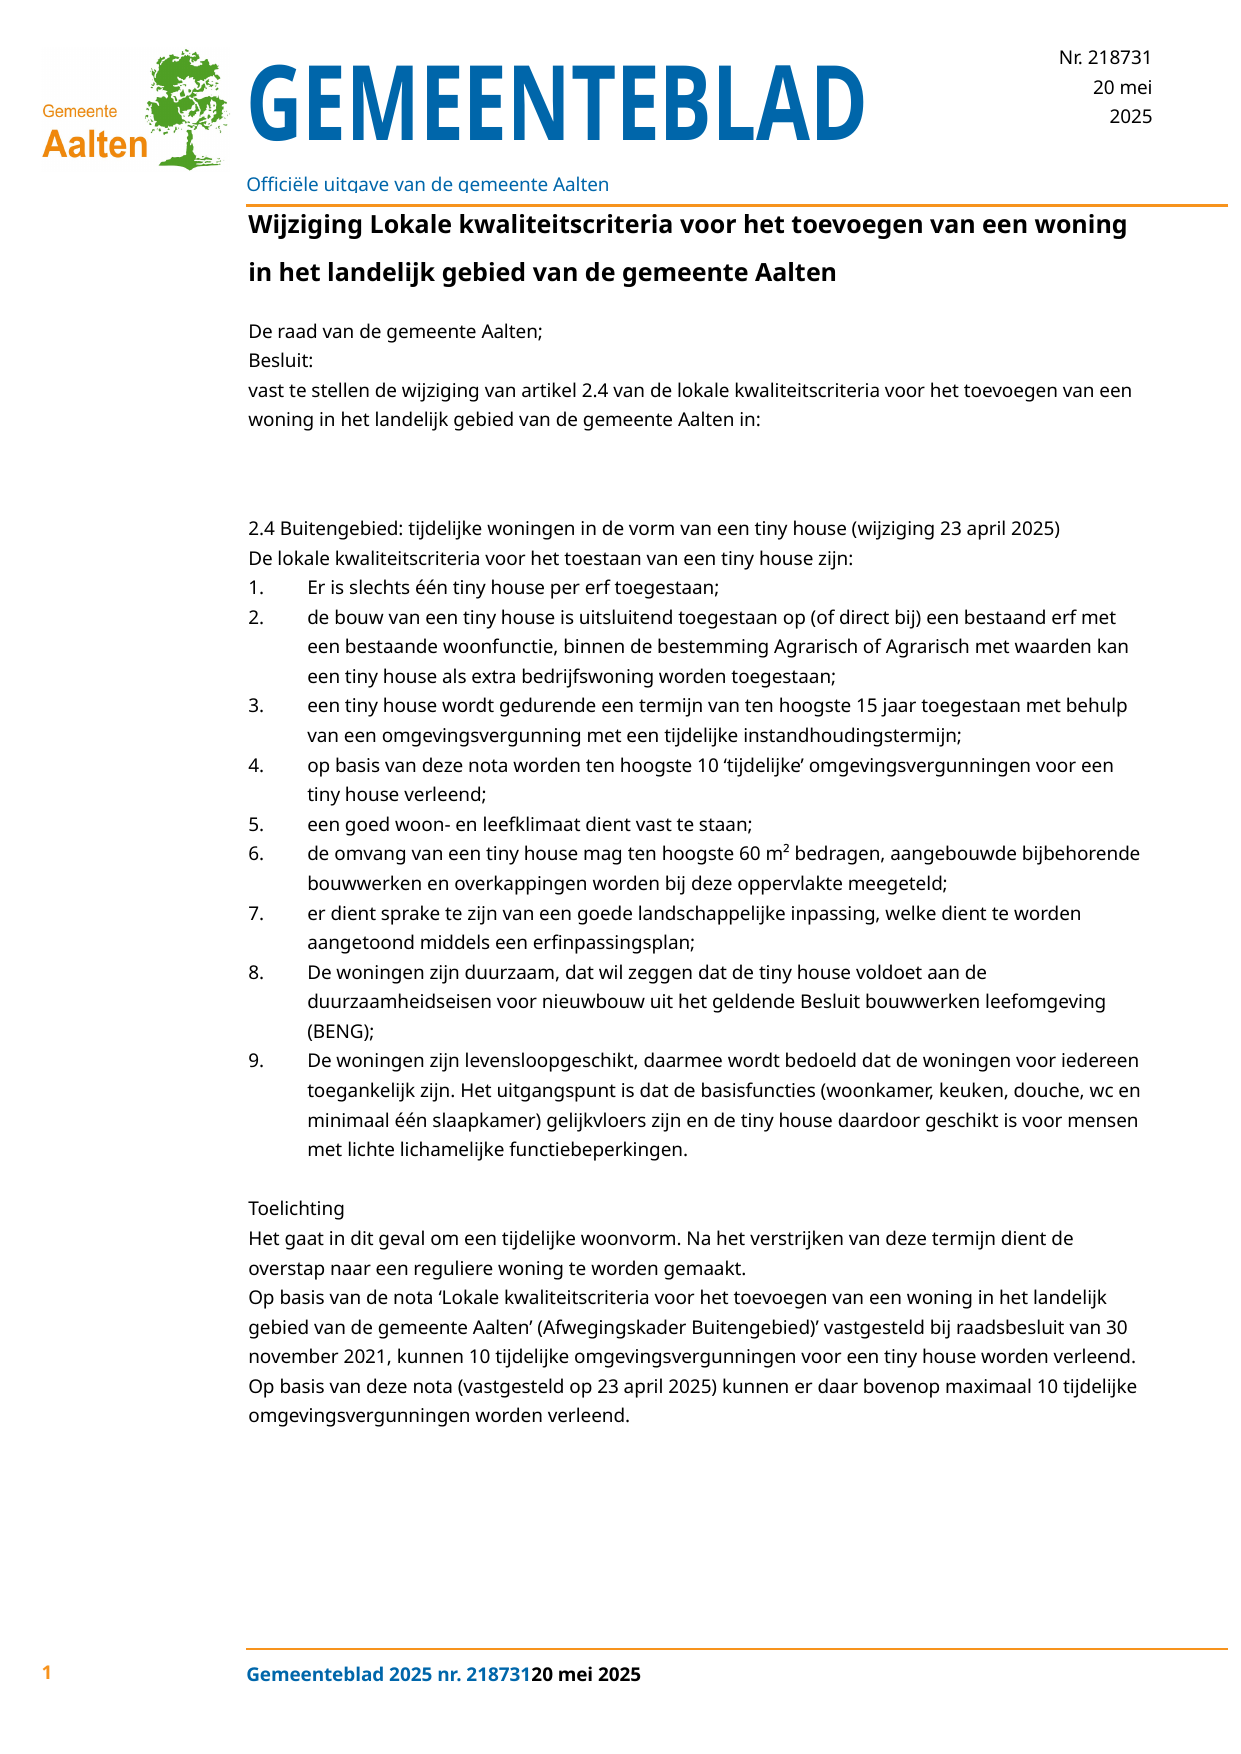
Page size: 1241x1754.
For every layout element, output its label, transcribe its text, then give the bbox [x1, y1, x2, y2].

list Er is slechts één tiny house per erf toegestaan; [248, 574, 1152, 600]
text 2.4 Buitengebied: tijdelijke woningen in de vorm van een tiny house (wijziging 23 april 2025) [248, 515, 1152, 541]
list een tiny house wordt gedurende een termijn van ten hoogste 15 jaar toegestaan met behulp van een omgevingsvergunning met een tijdelijke instandhoudingstermijn; [248, 693, 1152, 748]
list de omvang van een tiny house mag ten hoogste 60 m² bedragen, aangebouwde bijbehorende bouwwerken en overkappingen worden bij deze oppervlakte meegeteld; [248, 841, 1152, 896]
list op basis van deze nota worden ten hoogste 10 ‘tijdelijke’ omgevingsvergunningen voor een tiny house verleend; [248, 752, 1152, 807]
list De woningen zijn duurzaam, dat wil zeggen dat de tiny house voldoet aan de duurzaamheidseisen voor nieuwbouw uit het geldende Besluit bouwwerken leefomgeving (BENG); [248, 959, 1152, 1044]
text Op basis van de nota ‘Lokale kwaliteitscriteria voor het toevoegen van een woning in het landelijk gebied van de gemeente Aalten’ (Afwegingskader Buitengebied)’ vastgesteld bij raadsbesluit van 30 november 2021, kunnen 10 tijdelijke omgevingsvergunningen voor een tiny house worden verleend. Op basis van deze nota (vastgesteld op 23 april 2025) kunnen er daar bovenop maximaal 10 tijdelijke omgevingsvergunningen worden verleend. [248, 1284, 1152, 1428]
text Besluit: [248, 347, 1152, 373]
text De raad van de gemeente Aalten; [248, 318, 1152, 344]
text vast te stellen de wijziging van artikel 2.4 van de lokale kwaliteitscriteria voor het toevoegen van een woning in het landelijk gebied van de gemeente Aalten in: [248, 377, 1152, 432]
picture [41, 47, 231, 172]
list De woningen zijn levensloopgeschikt, daarmee wordt bedoeld dat de woningen voor iedereen toegankelijk zijn. Het uitgangspunt is dat de basisfuncties (woonkamer, keuken, douche, wc en minimaal één slaapkamer) gelijkvloers zijn en de tiny house daardoor geschikt is voor mensen met lichte lichamelijke functiebeperkingen. [248, 1048, 1152, 1162]
text Het gaat in dit geval om een tijdelijke woonvorm. Na het verstrijken van deze termijn dient de overstap naar een reguliere woning te worden gemaakt. [248, 1225, 1152, 1280]
text De lokale kwaliteitscriteria voor het toestaan van een tiny house zijn: [248, 545, 1152, 570]
list er dient sprake te zijn van een goede landschappelijke inpassing, welke dient te worden aangetoond middels een erfinpassingsplan; [248, 900, 1152, 955]
text Toelichting [248, 1196, 1152, 1221]
list een goed woon- en leefklimaat dient vast te staan; [248, 811, 1152, 837]
text Wijziging Lokale kwaliteitscriteria voor het toevoegen van een woning in het landelijk gebied van de gemeente Aalten [248, 207, 1152, 288]
list de bouw van een tiny house is uitsluitend toegestaan op (of direct bij) een bestaand erf met een bestaande woonfunctie, binnen de bestemming Agrarisch of Agrarisch met waarden kan een tiny house als extra bedrijfswoning worden toegestaan; [248, 604, 1152, 689]
